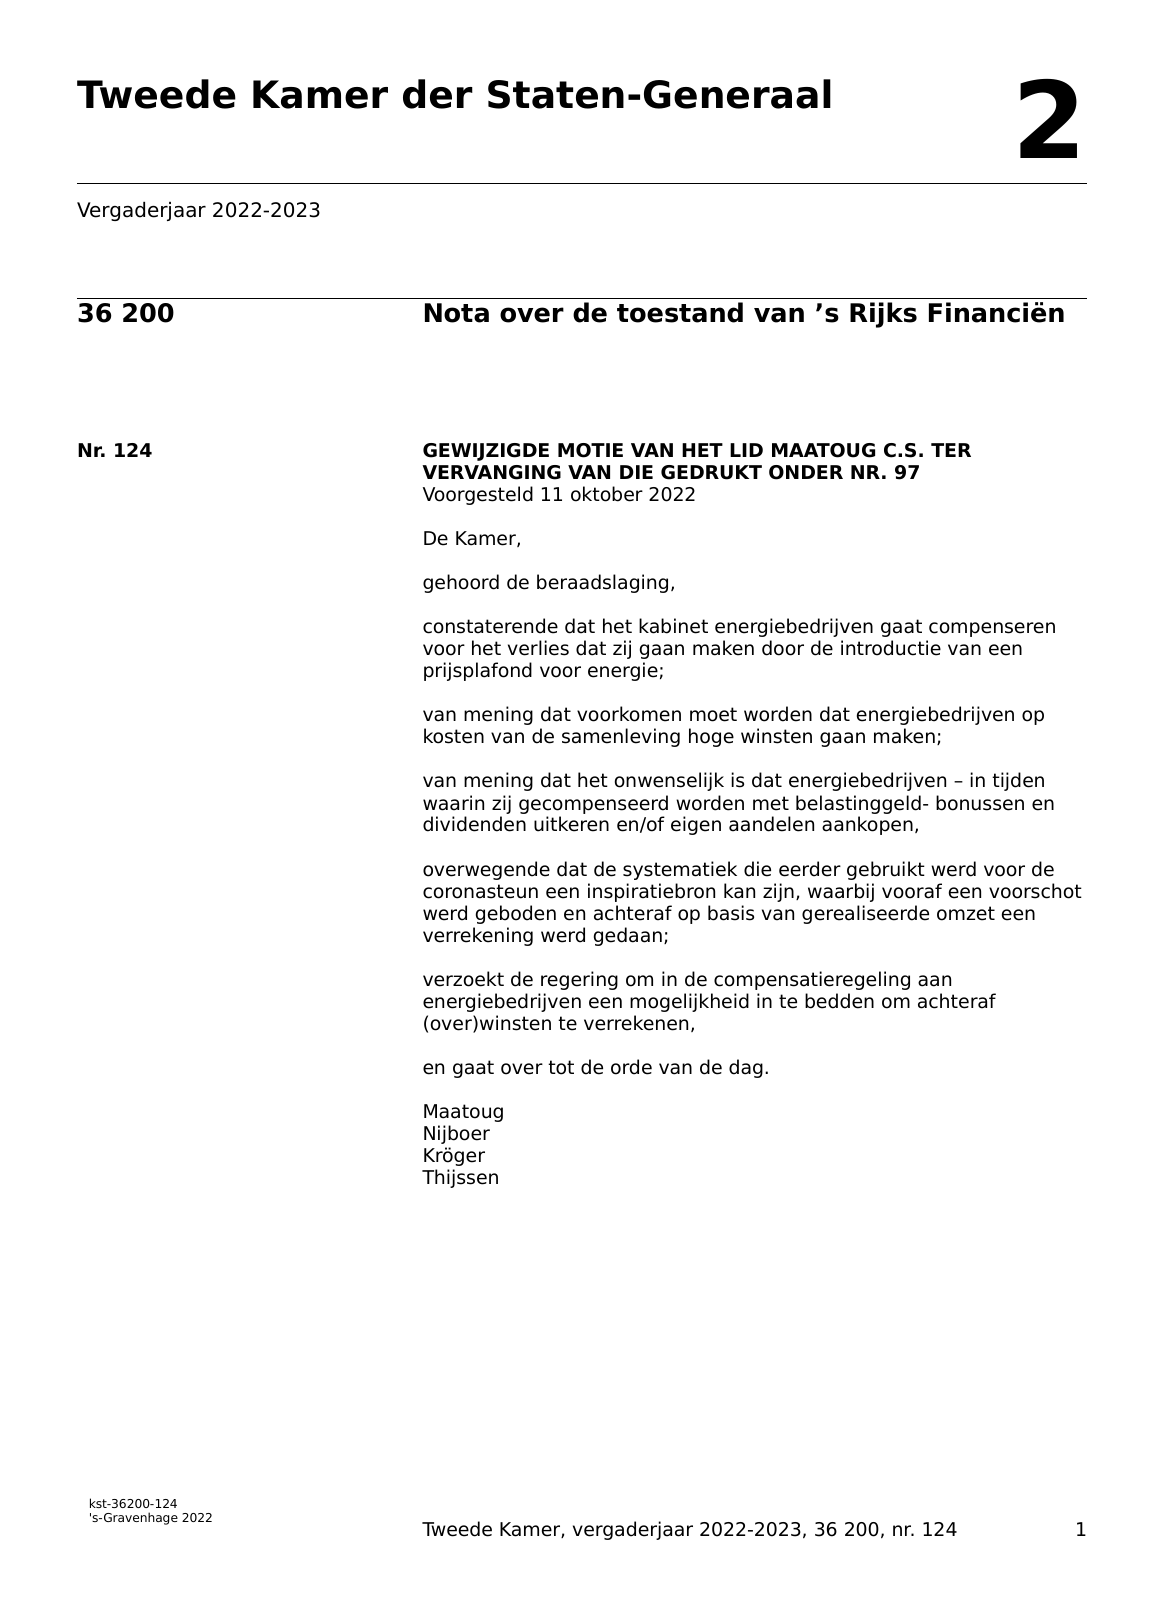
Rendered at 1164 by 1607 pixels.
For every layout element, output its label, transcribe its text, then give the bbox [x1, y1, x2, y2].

text van mening dat het onwenselijk is dat energiebedrijven – in tijden waarin zij gecompenseerd worden met belastinggeld- bonussen en dividenden uitkeren en/of eigen aandelen aankopen, [422, 770, 1087, 836]
text en gaat over tot de orde van de dag. [422, 1057, 1087, 1079]
text Kröger [422, 1145, 1087, 1167]
text Voorgesteld 11 oktober 2022 [422, 484, 1087, 506]
text Maatoug [422, 1101, 1087, 1123]
table_header 2 [886, 59, 1087, 183]
text constaterende dat het kabinet energiebedrijven gaat compenseren voor het verlies dat zij gaan maken door de introductie van een prijsplafond voor energie; [422, 616, 1087, 682]
subtitle Nr. 124 GEWIJZIGDE MOTIE VAN HET LID MAATOUG C.S. TER VERVANGING VAN DIE GEDRUKT ONDER NR. 97 [77, 440, 1087, 484]
text overwegende dat de systematiek die eerder gebruikt werd voor de coronasteun een inspiratiebron kan zijn, waarbij vooraf een voorschot werd geboden en achteraf op basis van gerealiseerde omzet een verrekening werd gedaan; [422, 858, 1087, 946]
text Nijboer [422, 1123, 1087, 1145]
table_header Tweede Kamer der Staten-Generaal [77, 59, 886, 183]
text verzoekt de regering om in de compensatieregeling aan energiebedrijven een mogelijkheid in te bedden om achteraf (over)winsten te verrekenen, [422, 969, 1087, 1034]
table_cell Vergaderjaar 2022-2023 [77, 184, 1087, 298]
text gehoord de beraadslaging, [422, 572, 1087, 594]
text van mening dat voorkomen moet worden dat energiebedrijven op kosten van de samenleving hoge winsten gaan maken; [422, 704, 1087, 748]
text Thijssen [422, 1167, 1087, 1189]
text kst-36200-124 [88, 1497, 323, 1511]
subtitle 36 200 Nota over de toestand van ’s Rijks Financiën [77, 299, 1087, 329]
text De Kamer, [422, 528, 1087, 550]
text 's-Gravenhage 2022 [88, 1511, 323, 1525]
